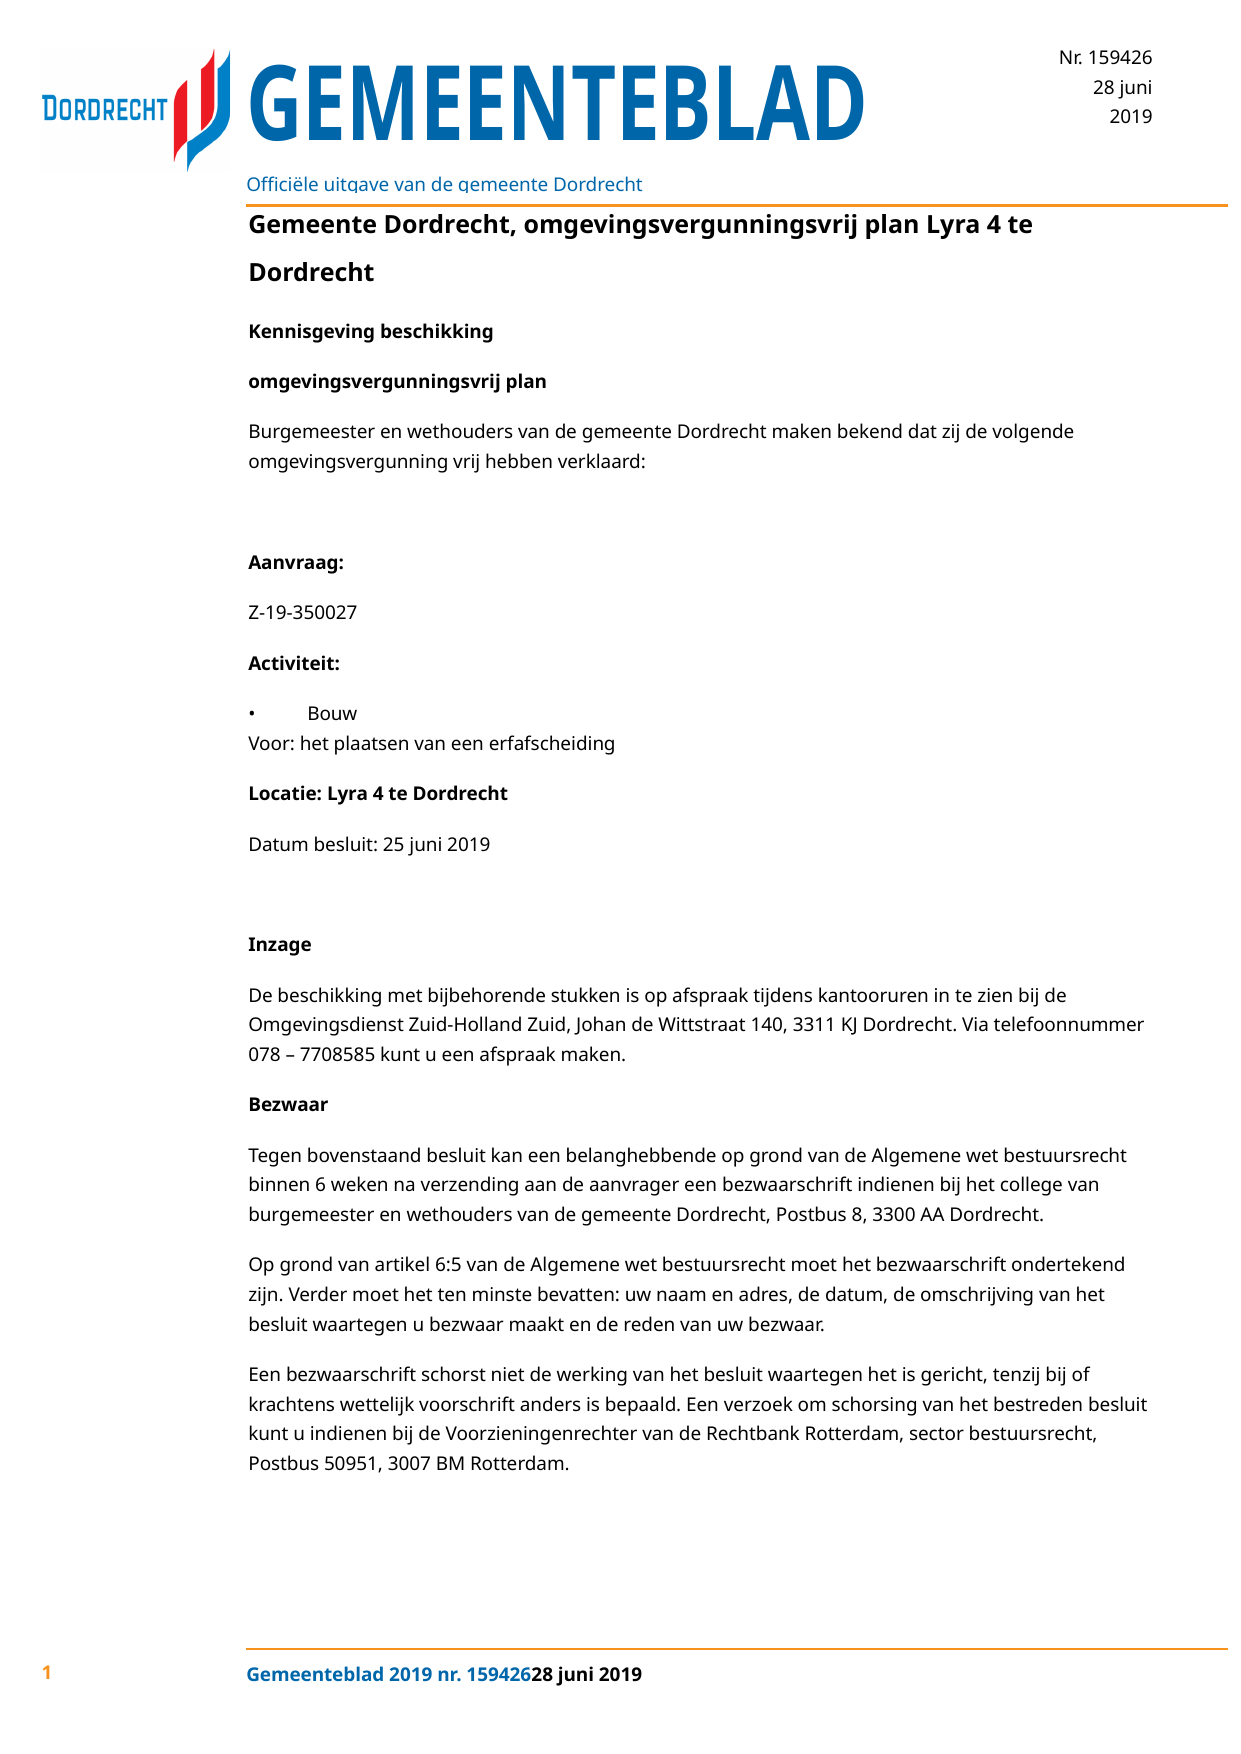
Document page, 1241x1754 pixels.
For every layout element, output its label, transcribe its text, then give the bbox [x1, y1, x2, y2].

text Locatie: Lyra 4 te Dordrecht [248, 780, 1152, 806]
text Z-19-350027 [248, 599, 1152, 625]
text Gemeente Dordrecht, omgevingsvergunningsvrij plan Lyra 4 te Dordrecht [248, 207, 1152, 288]
text Aanvraag: [248, 549, 1152, 575]
text omgevingsvergunningsvrij plan [248, 368, 1152, 394]
text Burgemeester en wethouders van de gemeente Dordrecht maken bekend dat zij de volgende omgevingsvergunning vrij hebben verklaard: [248, 419, 1152, 474]
text Tegen bovenstaand besluit kan een belanghebbende op grond van de Algemene wet bestuursrecht binnen 6 weken na verzending aan de aanvrager een bezwaarschrift indienen bij het college van burgemeester en wethouders van de gemeente Dordrecht, Postbus 8, 3300 AA Dordrecht. [248, 1142, 1152, 1227]
text Kennisgeving beschikking [248, 318, 1152, 344]
text Inzage [248, 932, 1152, 957]
picture [41, 47, 231, 172]
text De beschikking met bijbehorende stukken is op afspraak tijdens kantooruren in te zien bij de Omgevingsdienst Zuid-Holland Zuid, Johan de Wittstraat 140, 3311 KJ Dordrecht. Via telefoonnummer 078 – 7708585 kunt u een afspraak maken. [248, 982, 1152, 1067]
text Een bezwaarschrift schorst niet de werking van het besluit waartegen het is gericht, tenzij bij of krachtens wettelijk voorschrift anders is bepaald. Een verzoek om schorsing van het bestreden besluit kunt u indienen bij de Voorzieningenrechter van de Rechtbank Rotterdam, sector bestuursrecht, Postbus 50951, 3007 BM Rotterdam. [248, 1361, 1152, 1476]
list Bouw [248, 700, 1152, 726]
text Activiteit: [248, 650, 1152, 676]
text Datum besluit: 25 juni 2019 [248, 831, 1152, 857]
text Op grond van artikel 6:5 van de Algemene wet bestuursrecht moet het bezwaarschrift ondertekend zijn. Verder moet het ten minste bevatten: uw naam en adres, de datum, de omschrijving van het besluit waartegen u bezwaar maakt en de reden van uw bezwaar. [248, 1252, 1152, 1337]
text Voor: het plaatsen van een erfafscheiding [248, 730, 1152, 756]
text Bezwaar [248, 1092, 1152, 1117]
